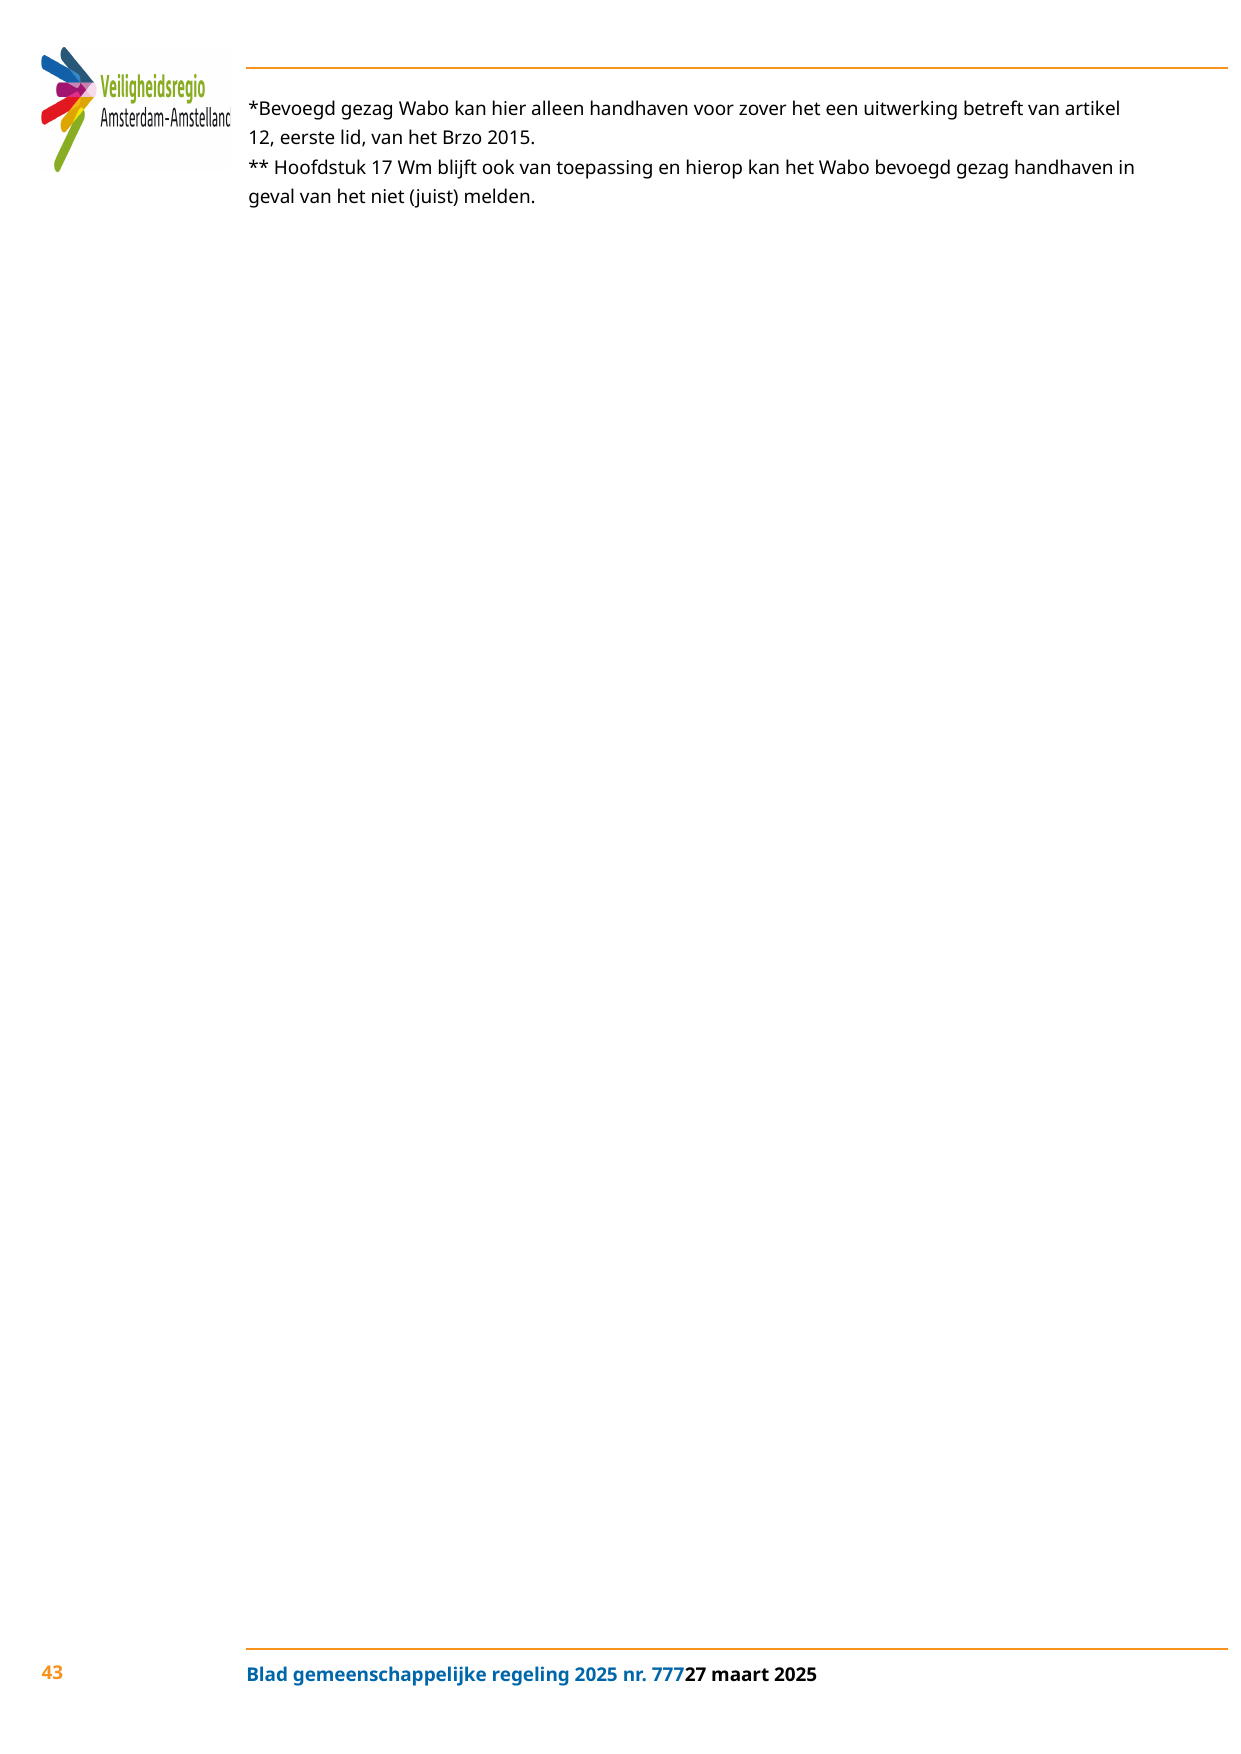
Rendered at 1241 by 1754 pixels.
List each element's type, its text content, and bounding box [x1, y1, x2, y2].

text ** Hoofdstuk 17 Wm blijft ook van toepassing en hierop kan het Wabo bevoegd gezag handhaven in geval van het niet (juist) melden. [248, 154, 1152, 209]
picture [41, 47, 231, 172]
text *Bevoegd gezag Wabo kan hier alleen handhaven voor zover het een uitwerking betreft van artikel 12, eerste lid, van het Brzo 2015. [248, 95, 1152, 150]
